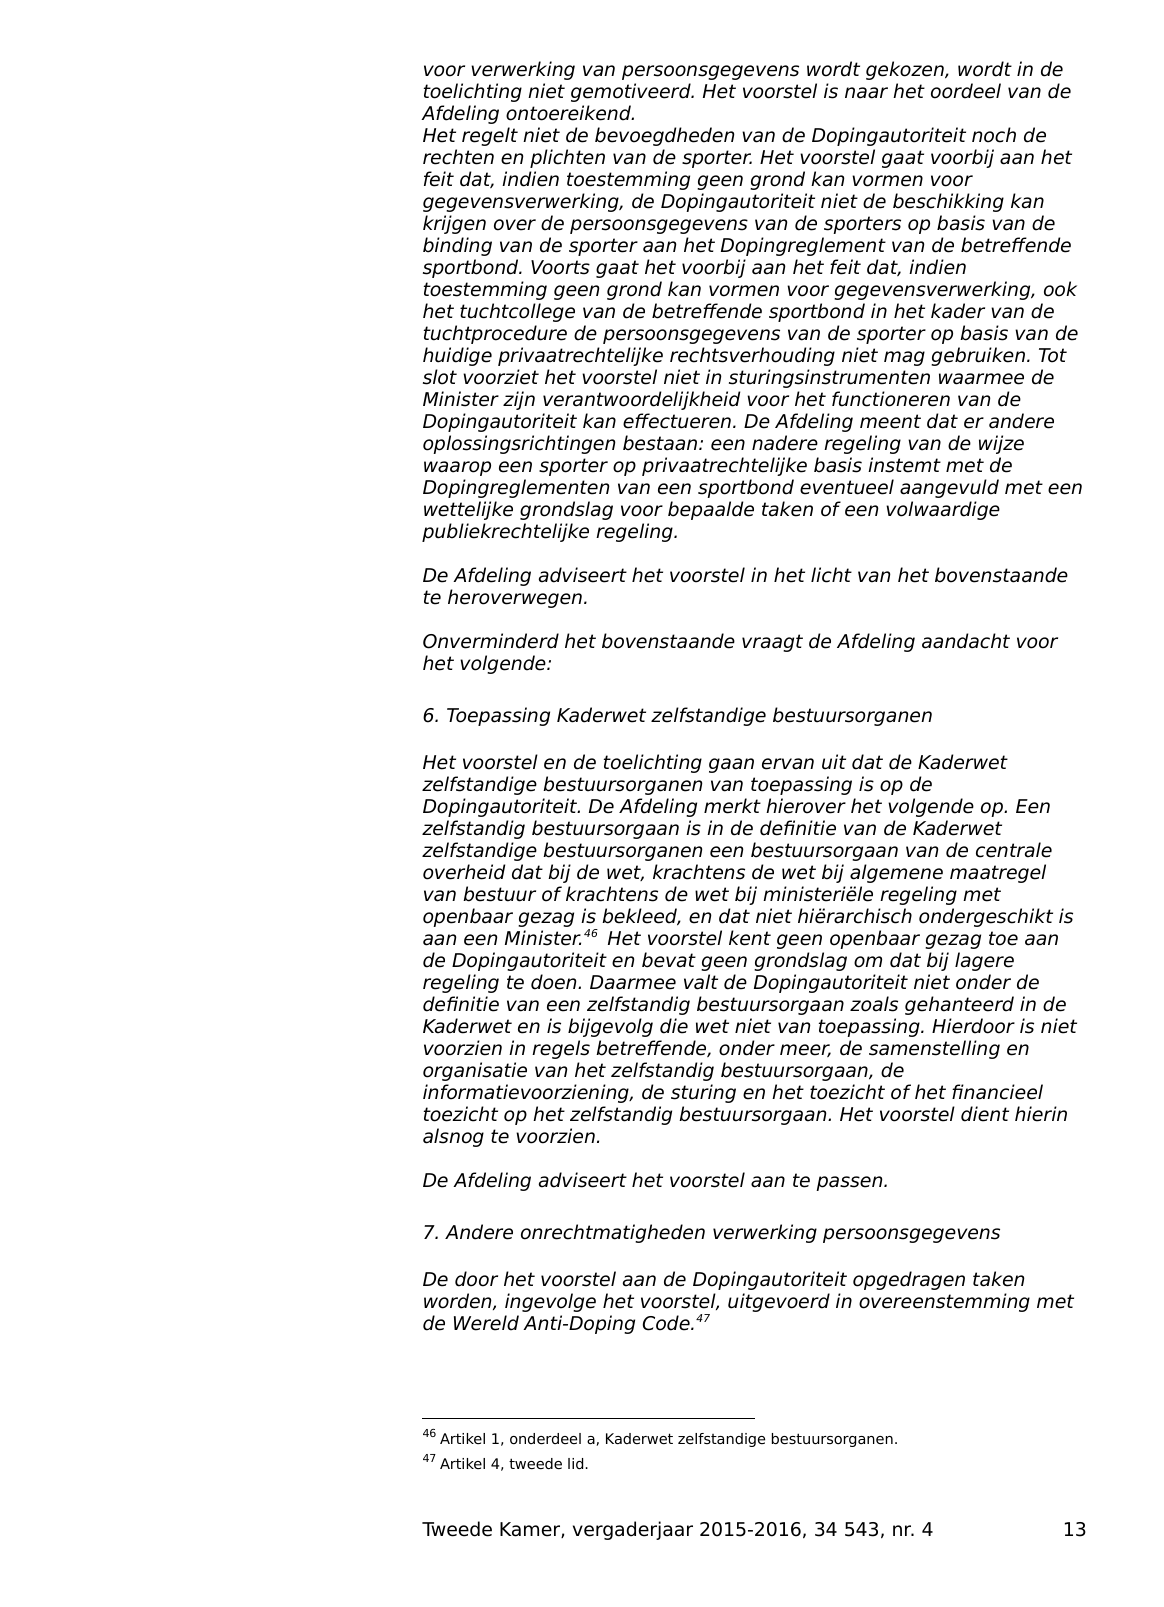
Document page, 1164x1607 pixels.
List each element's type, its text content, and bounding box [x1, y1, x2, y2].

text De door het voorstel aan de Dopingautoriteit opgedragen taken worden, ingevolge het voorstel, uitgevoerd in overeenstemming met de Wereld Anti-Doping Code. [422, 1269, 1087, 1334]
text voor verwerking van persoonsgegevens wordt gekozen, wordt in de toelichting niet gemotiveerd. Het voorstel is naar het oordeel van de Afdeling ontoereikend. [422, 59, 1087, 125]
text De Afdeling adviseert het voorstel in het licht van het bovenstaande te heroverwegen. [422, 565, 1087, 609]
text Het regelt niet de bevoegdheden van de Dopingautoriteit noch de rechten en plichten van de sporter. Het voorstel gaat voorbij aan het feit dat, indien toestemming geen grond kan vormen voor gegevensverwerking, de Dopingautoriteit niet de beschikking kan krijgen over de persoonsgegevens van de sporters op basis van de binding van de sporter aan het Dopingreglement van de betreffende sportbond. Voorts gaat het voorbij aan het feit dat, indien toestemming geen grond kan vormen voor gegevensverwerking, ook het tuchtcollege van de betreffende sportbond in het kader van de tuchtprocedure de persoonsgegevens van de sporter op basis van de huidige privaatrechtelijke rechtsverhouding niet mag gebruiken. Tot slot voorziet het voorstel niet in sturingsinstrumenten waarmee de Minister zijn verantwoordelijkheid voor het functioneren van de Dopingautoriteit kan effectueren. De Afdeling meent dat er andere oplossingsrichtingen bestaan: een nadere regeling van de wijze waarop een sporter op privaatrechtelijke basis instemt met de Dopingreglementen van een sportbond eventueel aangevuld met een wettelijke grondslag voor bepaalde taken of een volwaardige publiekrechtelijke regeling. [422, 125, 1087, 543]
subtitle 7. Andere onrechtmatigheden verwerking persoonsgegevens [422, 1222, 1087, 1244]
text Onverminderd het bovenstaande vraagt de Afdeling aandacht voor het volgende: [422, 631, 1087, 675]
text Artikel 1, onderdeel a, Kaderwet zelfstandige bestuursorganen. [422, 1427, 1087, 1449]
text De Afdeling adviseert het voorstel aan te passen. [422, 1170, 1087, 1192]
text Artikel 4, tweede lid. [422, 1452, 1087, 1474]
text Het voorstel en de toelichting gaan ervan uit dat de Kaderwet zelfstandige bestuursorganen van toepassing is op de Dopingautoriteit. De Afdeling merkt hierover het volgende op. Een zelfstandig bestuursorgaan is in de definitie van de Kaderwet zelfstandige bestuursorganen een bestuursorgaan van de centrale overheid dat bij de wet, krachtens de wet bij algemene maatregel van bestuur of krachtens de wet bij ministeriële regeling met openbaar gezag is bekleed, en dat niet hiërarchisch ondergeschikt is aan een Minister. Het voorstel kent geen openbaar gezag toe aan de Dopingautoriteit en bevat geen grondslag om dat bij lagere regeling te doen. Daarmee valt de Dopingautoriteit niet onder de definitie van een zelfstandig bestuursorgaan zoals gehanteerd in de Kaderwet en is bijgevolg die wet niet van toepassing. Hierdoor is niet voorzien in regels betreffende, onder meer, de samenstelling en organisatie van het zelfstandig bestuursorgaan, de informatievoorziening, de sturing en het toezicht of het financieel toezicht op het zelfstandig bestuursorgaan. Het voorstel dient hierin alsnog te voorzien. [422, 752, 1087, 1147]
subtitle 6. Toepassing Kaderwet zelfstandige bestuursorganen [422, 705, 1087, 727]
